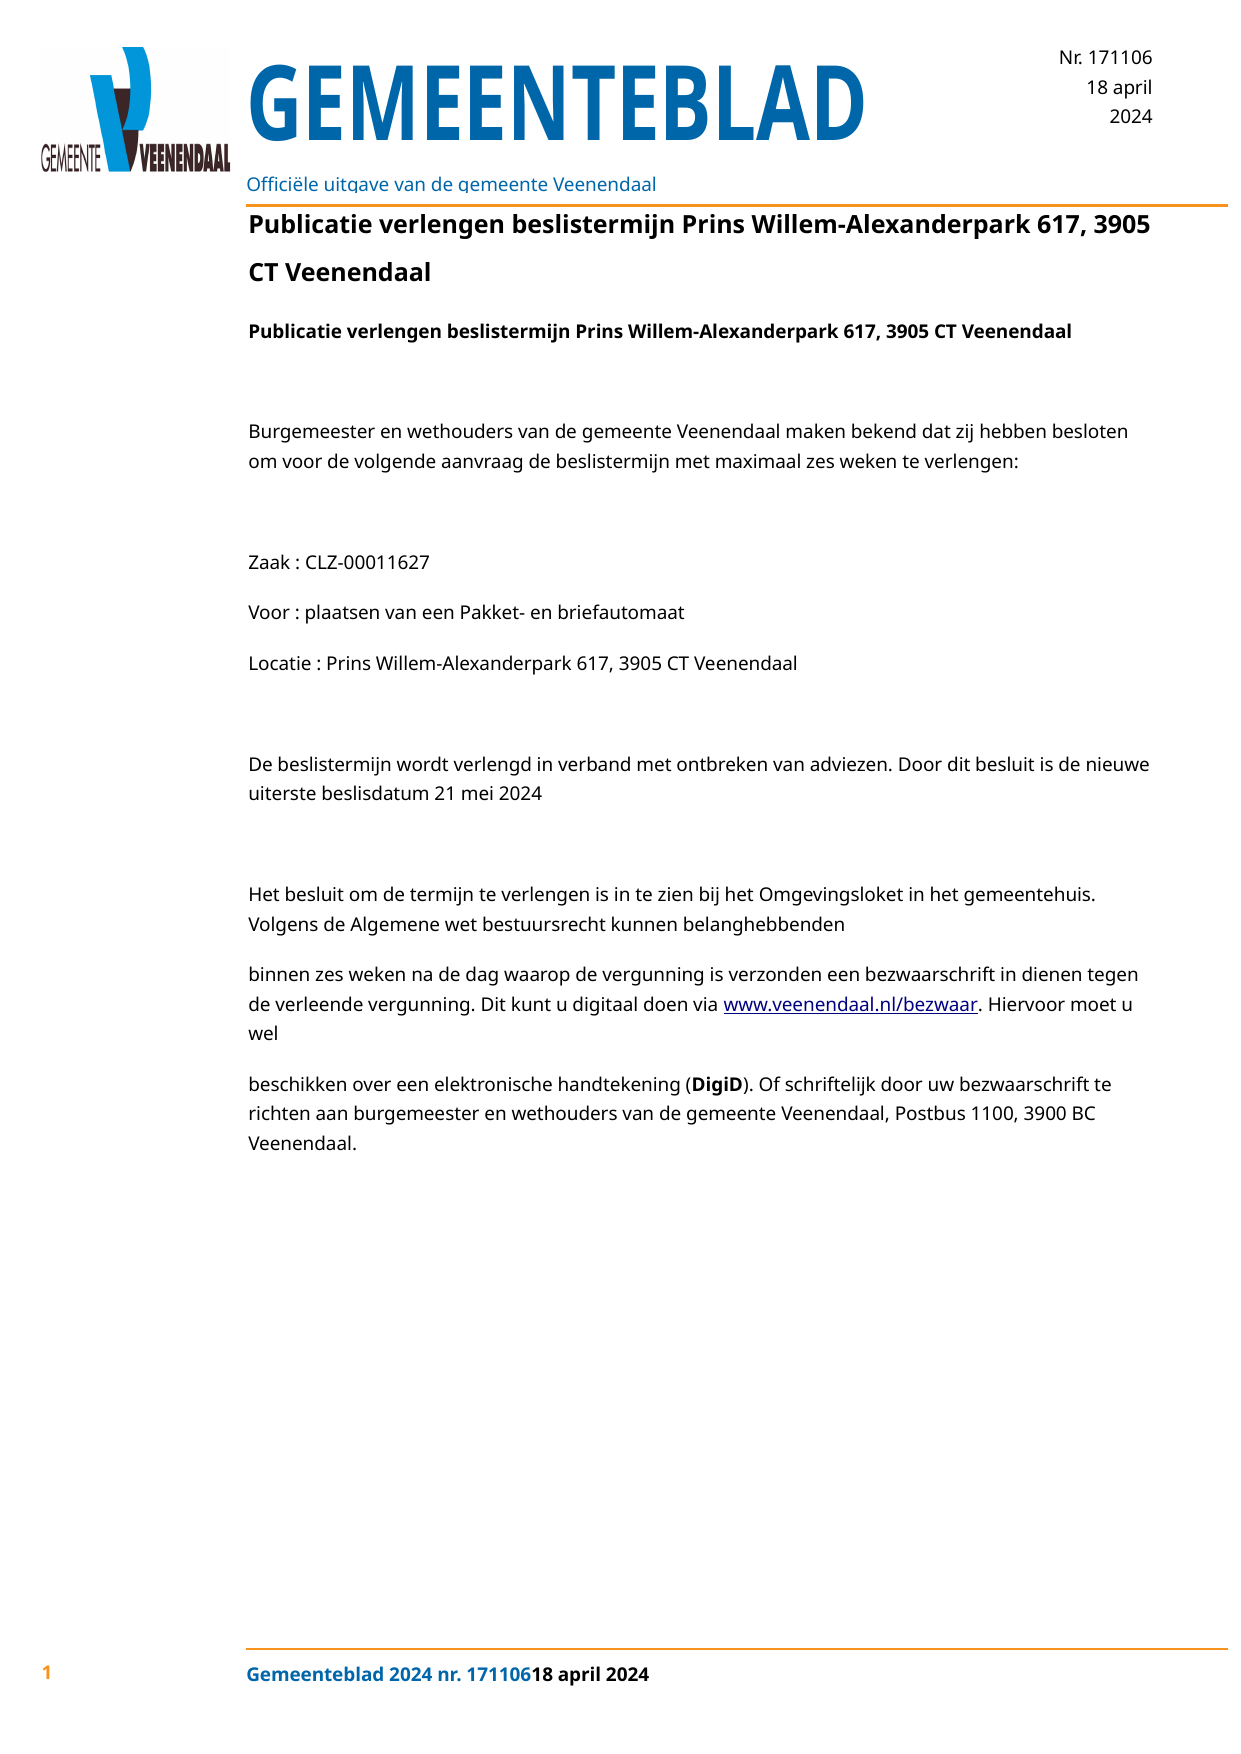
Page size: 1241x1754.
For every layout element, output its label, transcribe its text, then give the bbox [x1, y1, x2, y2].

text binnen zes weken na de dag waarop de vergunning is verzonden een bezwaarschrift in dienen tegen de verleende vergunning. Dit kunt u digitaal doen via www.veenendaal.nl/bezwaar. Hiervoor moet u wel [248, 961, 1152, 1046]
text Publicatie verlengen beslistermijn Prins Willem-Alexanderpark 617, 3905 CT Veenendaal [248, 207, 1152, 288]
text Voor : plaatsen van een Pakket- en briefautomaat [248, 599, 1152, 625]
text Het besluit om de termijn te verlengen is in te zien bij het Omgevingsloket in het gemeentehuis. Volgens de Algemene wet bestuursrecht kunnen belanghebbenden [248, 881, 1152, 937]
text beschikken over een elektronische handtekening (DigiD). Of schriftelijk door uw bezwaarschrift te richten aan burgemeester en wethouders van de gemeente Veenendaal, Postbus 1100, 3900 BC Veenendaal. [248, 1071, 1152, 1156]
text De beslistermijn wordt verlengd in verband met ontbreken van adviezen. Door dit besluit is de nieuwe uiterste beslisdatum 21 mei 2024 [248, 751, 1152, 806]
text Zaak : CLZ-00011627 [248, 549, 1152, 575]
text Publicatie verlengen beslistermijn Prins Willem-Alexanderpark 617, 3905 CT Veenendaal [248, 318, 1152, 344]
text Locatie : Prins Willem-Alexanderpark 617, 3905 CT Veenendaal [248, 650, 1152, 676]
picture [123, 47, 231, 172]
picture [41, 47, 130, 172]
text Burgemeester en wethouders van de gemeente Veenendaal maken bekend dat zij hebben besloten om voor de volgende aanvraag de beslistermijn met maximaal zes weken te verlengen: [248, 419, 1152, 474]
